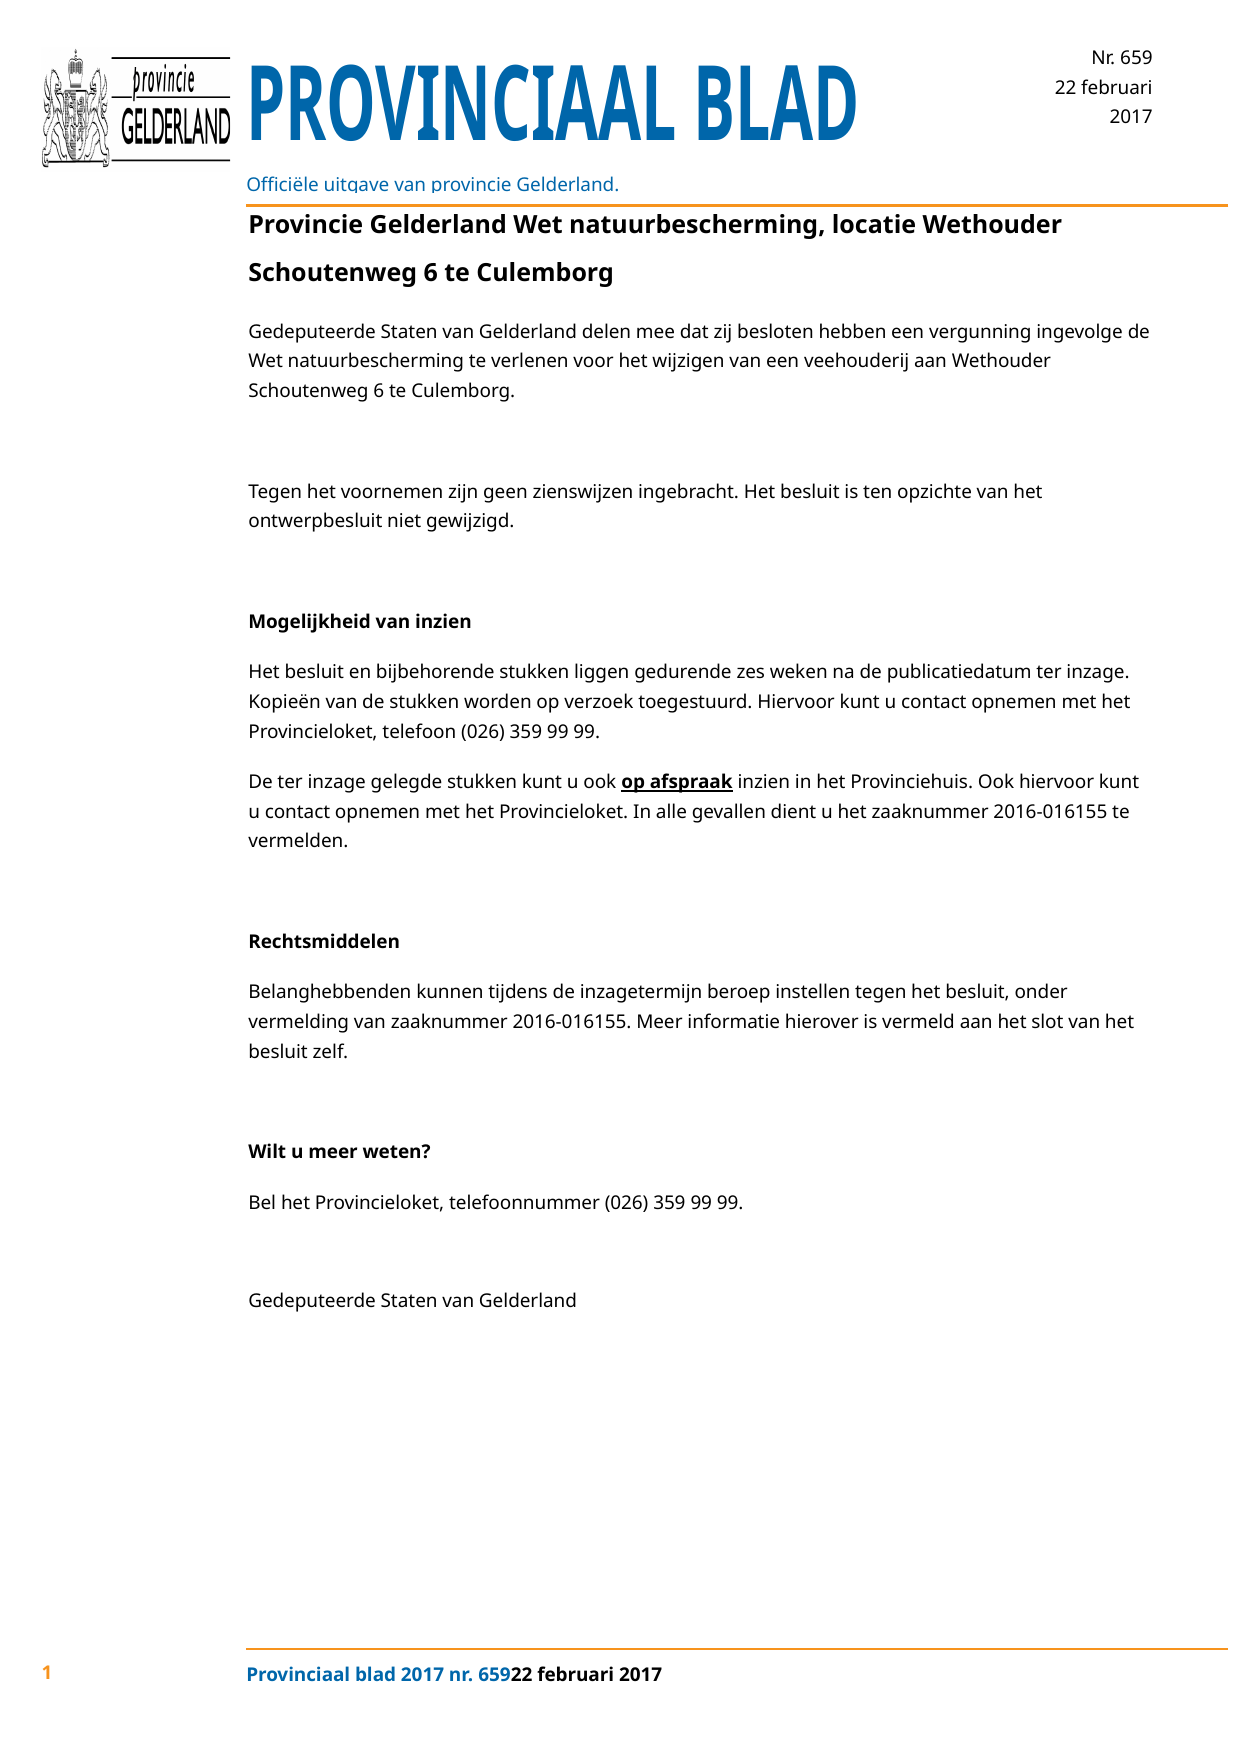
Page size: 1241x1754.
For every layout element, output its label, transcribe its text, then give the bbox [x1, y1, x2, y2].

text Het besluit en bijbehorende stukken liggen gedurende zes weken na de publicatiedatum ter inzage. Kopieën van de stukken worden op verzoek toegestuurd. Hiervoor kunt u contact opnemen met het Provincieloket, telefoon (026) 359 99 99. [248, 659, 1152, 744]
picture [41, 47, 231, 172]
text Bel het Provincieloket, telefoonnummer (026) 359 99 99. [248, 1189, 1152, 1215]
text Mogelijkheid van inzien [248, 608, 1152, 634]
text De ter inzage gelegde stukken kunt u ook op afspraak inzien in het Provinciehuis. Ook hiervoor kunt u contact opnemen met het Provincieloket. In alle gevallen dient u het zaaknummer 2016-016155 te vermelden. [248, 768, 1152, 853]
text Provincie Gelderland Wet natuurbescherming, locatie Wethouder Schoutenweg 6 te Culemborg [248, 207, 1152, 288]
text Wilt u meer weten? [248, 1139, 1152, 1164]
text Belanghebbenden kunnen tijdens de inzagetermijn beroep instellen tegen het besluit, onder vermelding van zaaknummer 2016-016155. Meer informatie hierover is vermeld aan het slot van het besluit zelf. [248, 979, 1152, 1064]
text Tegen het voornemen zijn geen zienswijzen ingebracht. Het besluit is ten opzichte van het ontwerpbesluit niet gewijzigd. [248, 478, 1152, 533]
text Rechtsmiddelen [248, 928, 1152, 954]
text Gedeputeerde Staten van Gelderland delen mee dat zij besloten hebben een vergunning ingevolge de Wet natuurbescherming te verlenen voor het wijzigen van een veehouderij aan Wethouder Schoutenweg 6 te Culemborg. [248, 318, 1152, 403]
text Gedeputeerde Staten van Gelderland [248, 1287, 1152, 1313]
